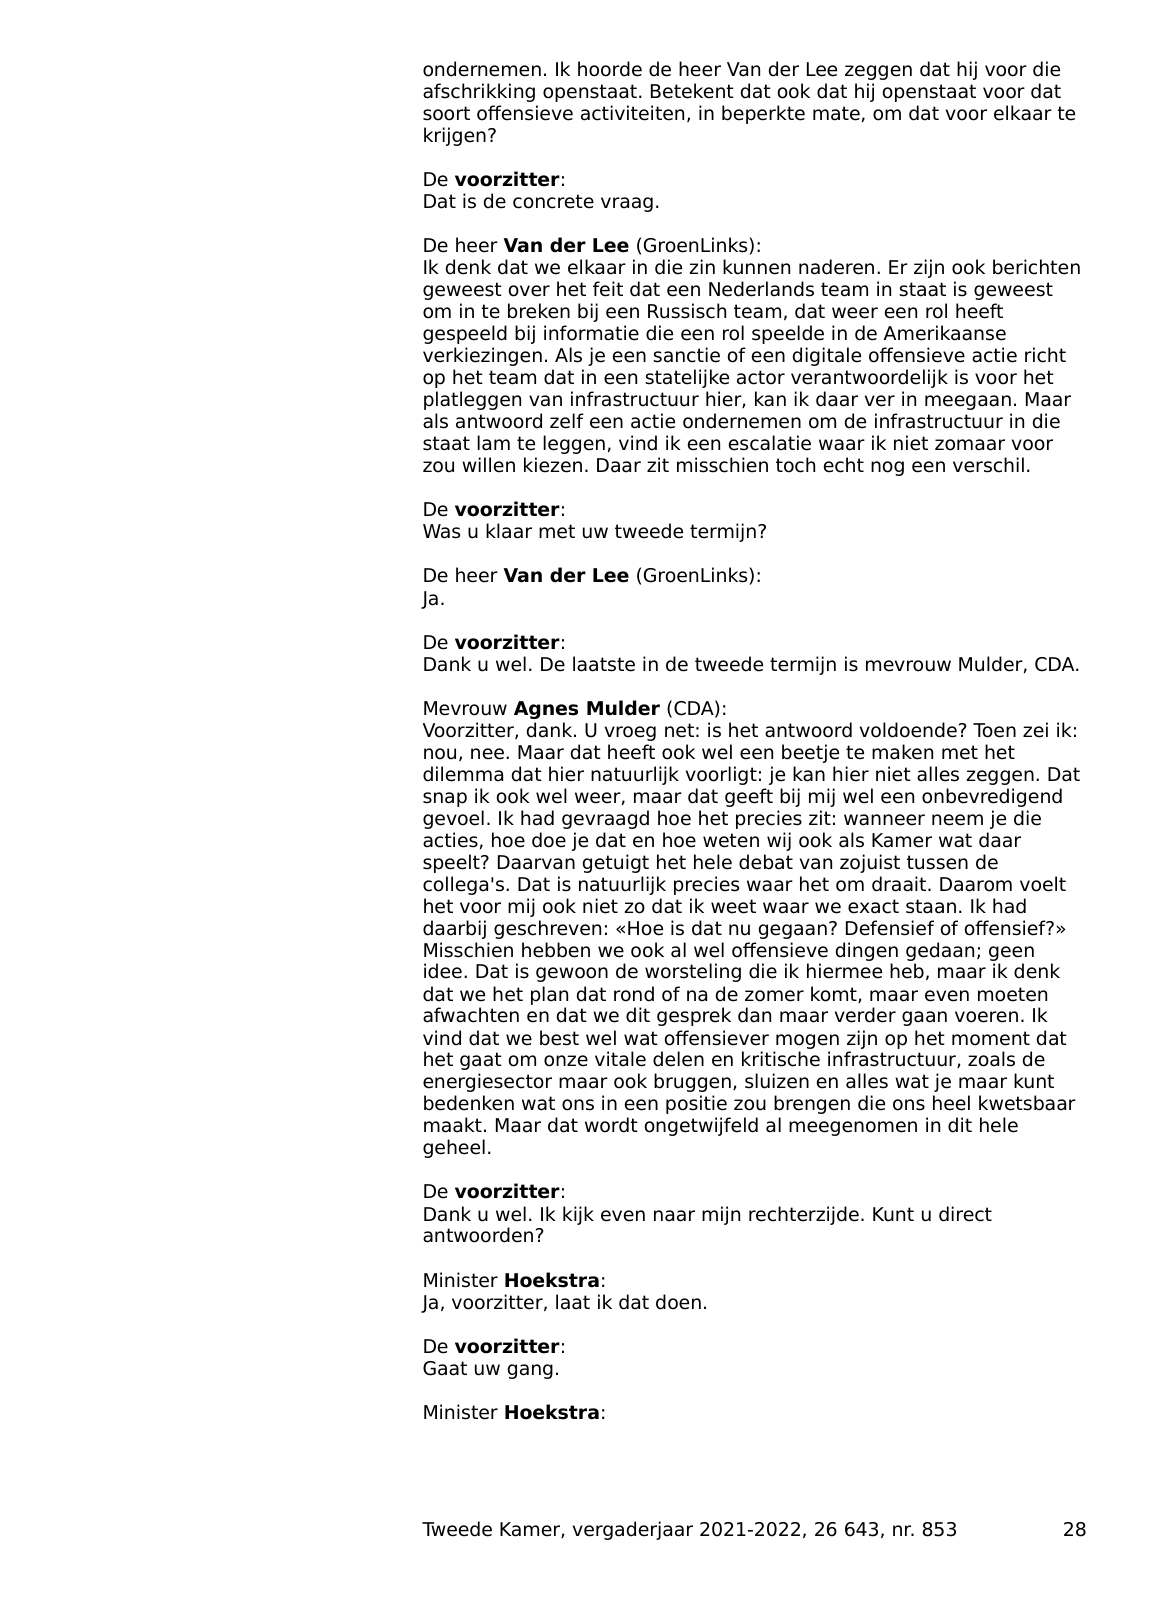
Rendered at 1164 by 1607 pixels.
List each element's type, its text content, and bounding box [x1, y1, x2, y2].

text De voorzitter: [422, 632, 1087, 653]
text Ja, voorzitter, laat ik dat doen. [422, 1292, 1087, 1313]
text Dank u wel. Ik kijk even naar mijn rechterzijde. Kunt u direct antwoorden? [422, 1203, 1087, 1247]
text De voorzitter: [422, 499, 1087, 521]
text De voorzitter: [422, 169, 1087, 191]
text Dat is de concrete vraag. [422, 191, 1087, 213]
text Ik denk dat we elkaar in die zin kunnen naderen. Er zijn ook berichten geweest over het feit dat een Nederlands team in staat is geweest om in te breken bij een Russisch team, dat weer een rol heeft gespeeld bij informatie die een rol speelde in de Amerikaanse verkiezingen. Als je een sanctie of een digitale offensieve actie richt op het team dat in een statelijke actor verantwoordelijk is voor het platleggen van infrastructuur hier, kan ik daar ver in meegaan. Maar als antwoord zelf een actie ondernemen om de infrastructuur in die staat lam te leggen, vind ik een escalatie waar ik niet zomaar voor zou willen kiezen. Daar zit misschien toch echt nog een verschil. [422, 257, 1087, 477]
text Mevrouw Agnes Mulder (CDA): [422, 698, 1087, 720]
text De heer Van der Lee (GroenLinks): [422, 235, 1087, 257]
text Minister Hoekstra: [422, 1402, 1087, 1424]
text De voorzitter: [422, 1336, 1087, 1358]
text Voorzitter, dank. U vroeg net: is het antwoord voldoende? Toen zei ik: nou, nee. Maar dat heeft ook wel een beetje te maken met het dilemma dat hier natuurlijk voorligt: je kan hier niet alles zeggen. Dat snap ik ook wel weer, maar dat geeft bij mij wel een onbevredigend gevoel. Ik had gevraagd hoe het precies zit: wanneer neem je die acties, hoe doe je dat en hoe weten wij ook als Kamer wat daar speelt? Daarvan getuigt het hele debat van zojuist tussen de collega's. Dat is natuurlijk precies waar het om draait. Daarom voelt het voor mij ook niet zo dat ik weet waar we exact staan. Ik had daarbij geschreven: «Hoe is dat nu gegaan? Defensief of offensief?» Misschien hebben we ook al wel offensieve dingen gedaan; geen idee. Dat is gewoon de worsteling die ik hiermee heb, maar ik denk dat we het plan dat rond of na de zomer komt, maar even moeten afwachten en dat we dit gesprek dan maar verder gaan voeren. Ik vind dat we best wel wat offensiever mogen zijn op het moment dat het gaat om onze vitale delen en kritische infrastructuur, zoals de energiesector maar ook bruggen, sluizen en alles wat je maar kunt bedenken wat ons in een positie zou brengen die ons heel kwetsbaar maakt. Maar dat wordt ongetwijfeld al meegenomen in dit hele geheel. [422, 720, 1087, 1159]
text Ja. [422, 587, 1087, 609]
text De voorzitter: [422, 1181, 1087, 1203]
text ondernemen. Ik hoorde de heer Van der Lee zeggen dat hij voor die afschrikking openstaat. Betekent dat ook dat hij openstaat voor dat soort offensieve activiteiten, in beperkte mate, om dat voor elkaar te krijgen? [422, 59, 1087, 147]
text Minister Hoekstra: [422, 1269, 1087, 1292]
text De heer Van der Lee (GroenLinks): [422, 565, 1087, 587]
text Dank u wel. De laatste in de tweede termijn is mevrouw Mulder, CDA. [422, 653, 1087, 676]
text Gaat uw gang. [422, 1358, 1087, 1380]
text Was u klaar met uw tweede termijn? [422, 521, 1087, 543]
